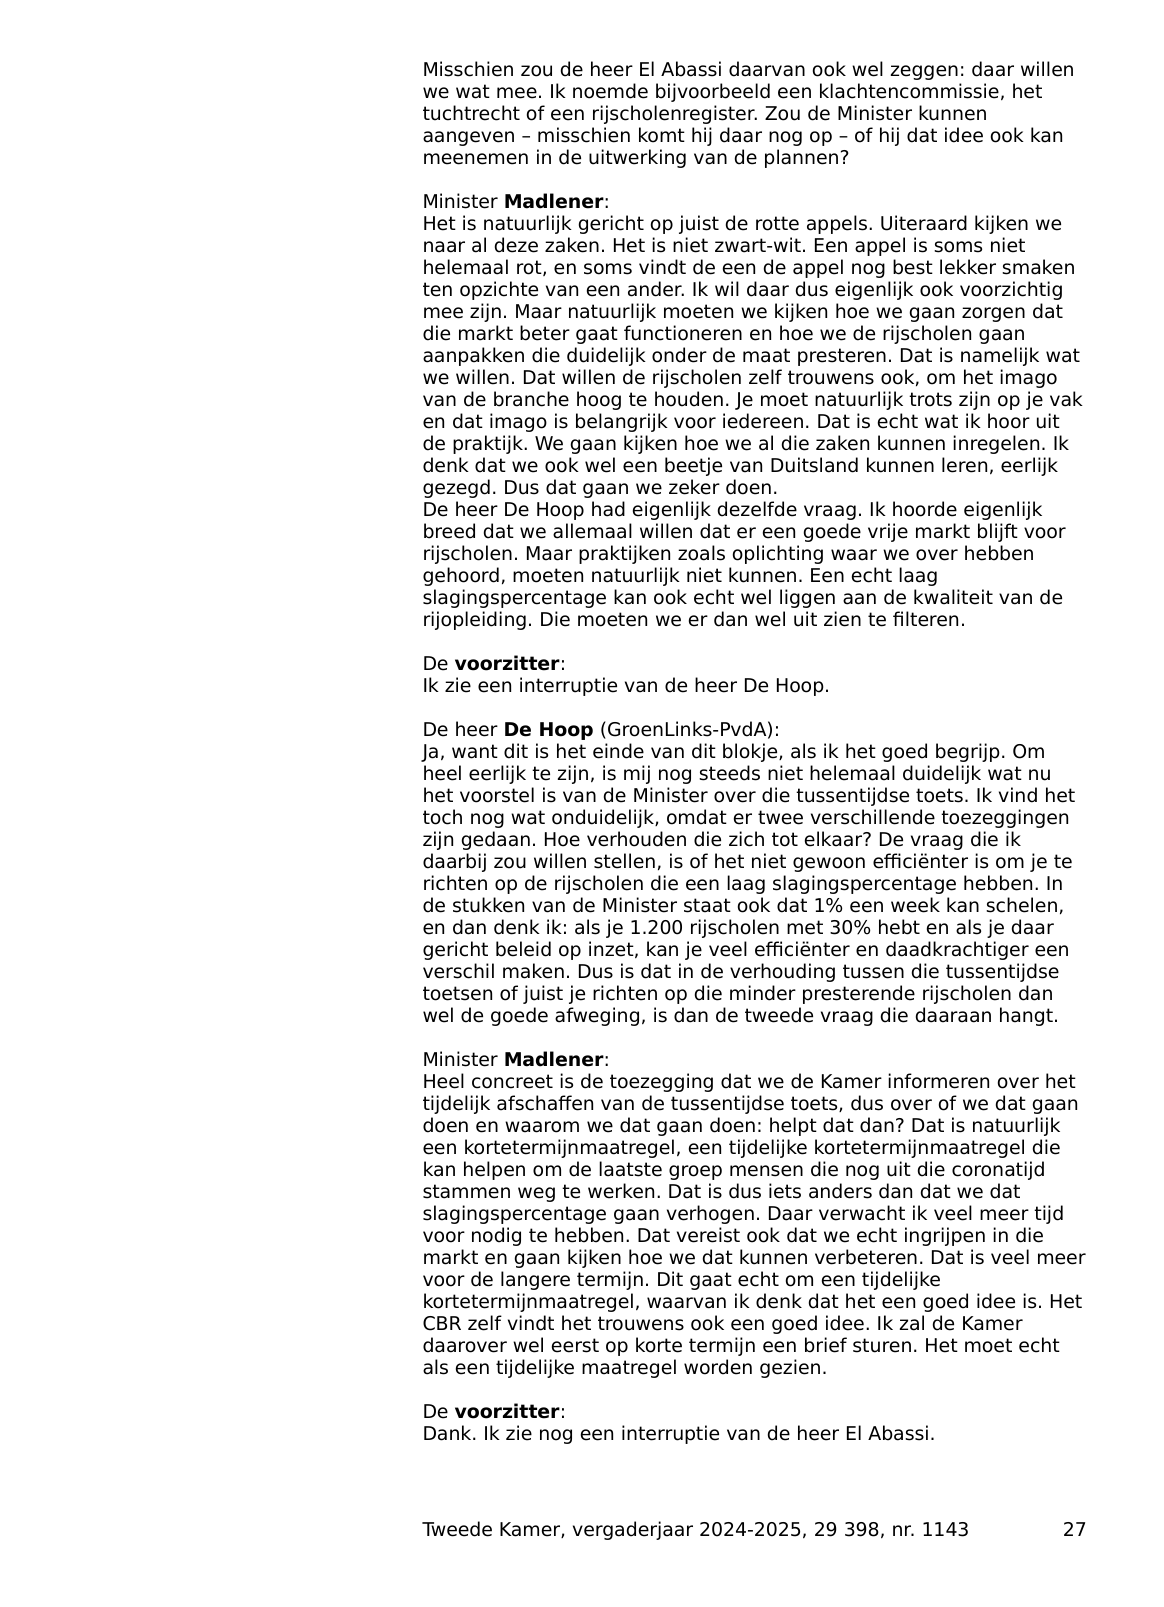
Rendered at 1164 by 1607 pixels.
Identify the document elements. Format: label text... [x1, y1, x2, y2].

text De heer De Hoop (GroenLinks-PvdA): [422, 719, 1087, 741]
text De heer De Hoop had eigenlijk dezelfde vraag. Ik hoorde eigenlijk breed dat we allemaal willen dat er een goede vrije markt blijft voor rijscholen. Maar praktijken zoals oplichting waar we over hebben gehoord, moeten natuurlijk niet kunnen. Een echt laag slagingspercentage kan ook echt wel liggen aan de kwaliteit van de rijopleiding. Die moeten we er dan wel uit zien te filteren. [422, 499, 1087, 631]
text De voorzitter: [422, 1401, 1087, 1423]
text Minister Madlener: [422, 1049, 1087, 1071]
text Ja, want dit is het einde van dit blokje, als ik het goed begrijp. Om heel eerlijk te zijn, is mij nog steeds niet helemaal duidelijk wat nu het voorstel is van de Minister over die tussentijdse toets. Ik vind het toch nog wat onduidelijk, omdat er twee verschillende toezeggingen zijn gedaan. Hoe verhouden die zich tot elkaar? De vraag die ik daarbij zou willen stellen, is of het niet gewoon efficiënter is om je te richten op de rijscholen die een laag slagingspercentage hebben. In de stukken van de Minister staat ook dat 1% een week kan schelen, en dan denk ik: als je 1.200 rijscholen met 30% hebt en als je daar gericht beleid op inzet, kan je veel efficiënter en daadkrachtiger een verschil maken. Dus is dat in de verhouding tussen die tussentijdse toetsen of juist je richten op die minder presterende rijscholen dan wel de goede afweging, is dan de tweede vraag die daaraan hangt. [422, 741, 1087, 1027]
text Ik zie een interruptie van de heer De Hoop. [422, 675, 1087, 697]
text Heel concreet is de toezegging dat we de Kamer informeren over het tijdelijk afschaffen van de tussentijdse toets, dus over of we dat gaan doen en waarom we dat gaan doen: helpt dat dan? Dat is natuurlijk een kortetermijnmaatregel, een tijdelijke kortetermijnmaatregel die kan helpen om de laatste groep mensen die nog uit die coronatijd stammen weg te werken. Dat is dus iets anders dan dat we dat slagingspercentage gaan verhogen. Daar verwacht ik veel meer tijd voor nodig te hebben. Dat vereist ook dat we echt ingrijpen in die markt en gaan kijken hoe we dat kunnen verbeteren. Dat is veel meer voor de langere termijn. Dit gaat echt om een tijdelijke kortetermijnmaatregel, waarvan ik denk dat het een goed idee is. Het CBR zelf vindt het trouwens ook een goed idee. Ik zal de Kamer daarover wel eerst op korte termijn een brief sturen. Het moet echt als een tijdelijke maatregel worden gezien. [422, 1071, 1087, 1379]
text De voorzitter: [422, 653, 1087, 675]
text Misschien zou de heer El Abassi daarvan ook wel zeggen: daar willen we wat mee. Ik noemde bijvoorbeeld een klachtencommissie, het tuchtrecht of een rijscholenregister. Zou de Minister kunnen aangeven – misschien komt hij daar nog op – of hij dat idee ook kan meenemen in de uitwerking van de plannen? [422, 59, 1087, 169]
text Minister Madlener: [422, 191, 1087, 213]
text Het is natuurlijk gericht op juist de rotte appels. Uiteraard kijken we naar al deze zaken. Het is niet zwart-wit. Een appel is soms niet helemaal rot, en soms vindt de een de appel nog best lekker smaken ten opzichte van een ander. Ik wil daar dus eigenlijk ook voorzichtig mee zijn. Maar natuurlijk moeten we kijken hoe we gaan zorgen dat die markt beter gaat functioneren en hoe we de rijscholen gaan aanpakken die duidelijk onder de maat presteren. Dat is namelijk wat we willen. Dat willen de rijscholen zelf trouwens ook, om het imago van de branche hoog te houden. Je moet natuurlijk trots zijn op je vak en dat imago is belangrijk voor iedereen. Dat is echt wat ik hoor uit de praktijk. We gaan kijken hoe we al die zaken kunnen inregelen. Ik denk dat we ook wel een beetje van Duitsland kunnen leren, eerlijk gezegd. Dus dat gaan we zeker doen. [422, 213, 1087, 499]
text Dank. Ik zie nog een interruptie van de heer El Abassi. [422, 1423, 1087, 1445]
